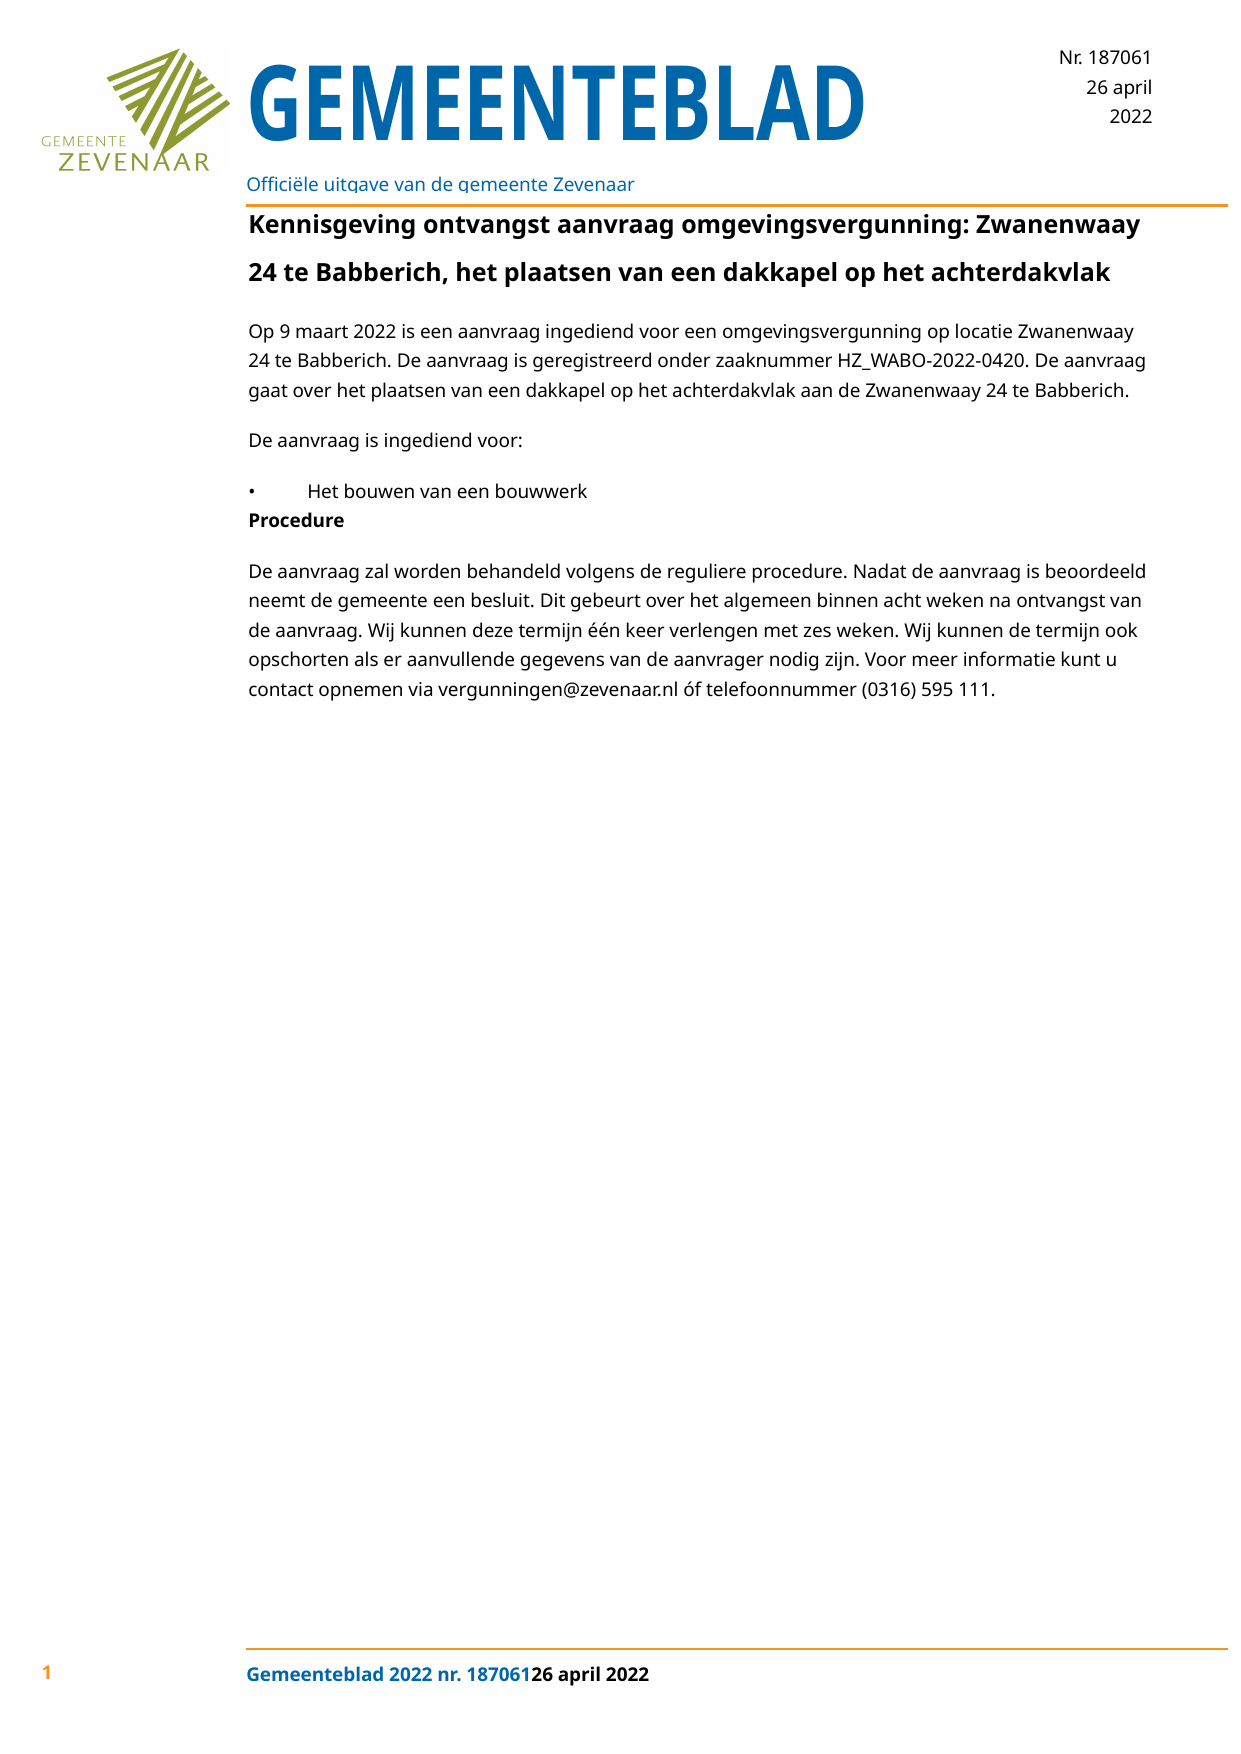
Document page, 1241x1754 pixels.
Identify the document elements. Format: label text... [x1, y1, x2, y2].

text Kennisgeving ontvangst aanvraag omgevingsvergunning: Zwanenwaay 24 te Babberich, het plaatsen van een dakkapel op het achterdakvlak [248, 207, 1152, 288]
picture [41, 47, 231, 172]
list Het bouwen van een bouwwerk [248, 478, 1152, 504]
text De aanvraag is ingediend voor: [248, 427, 1152, 453]
text De aanvraag zal worden behandeld volgens de reguliere procedure. Nadat de aanvraag is beoordeeld neemt de gemeente een besluit. Dit gebeurt over het algemeen binnen acht weken na ontvangst van de aanvraag. Wij kunnen deze termijn één keer verlengen met zes weken. Wij kunnen de termijn ook opschorten als er aanvullende gegevens van de aanvrager nodig zijn. Voor meer informatie kunt u contact opnemen via vergunningen@zevenaar.nl óf telefoonnummer (0316) 595 111. [248, 558, 1152, 702]
text Op 9 maart 2022 is een aanvraag ingediend voor een omgevingsvergunning op locatie Zwanenwaay 24 te Babberich. De aanvraag is geregistreerd onder zaaknummer HZ_WABO-2022-0420. De aanvraag gaat over het plaatsen van een dakkapel op het achterdakvlak aan de Zwanenwaay 24 te Babberich. [248, 318, 1152, 403]
text Procedure [248, 507, 1152, 533]
